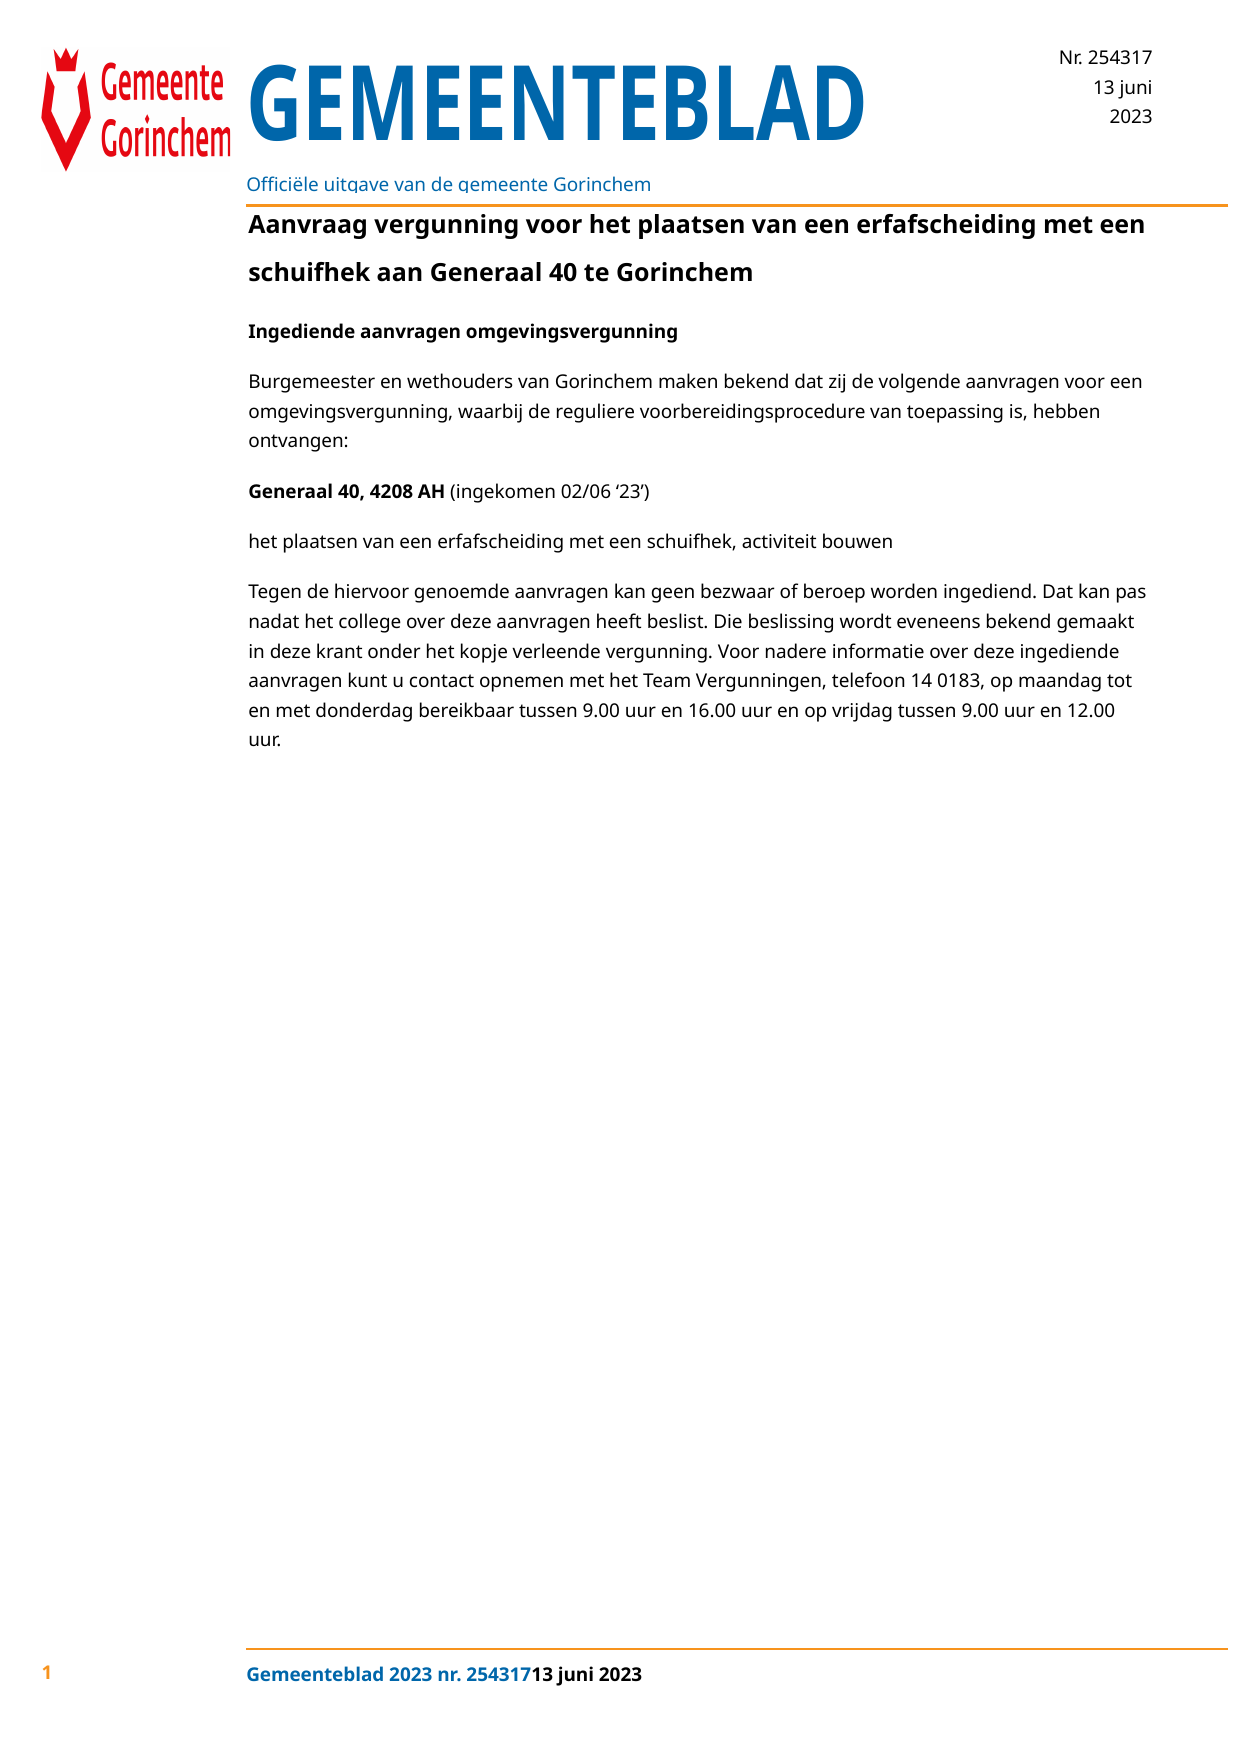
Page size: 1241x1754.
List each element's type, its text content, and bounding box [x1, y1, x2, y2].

text Ingediende aanvragen omgevingsvergunning [248, 318, 1152, 344]
text Generaal 40, 4208 AH (ingekomen 02/06 ‘23’) [248, 478, 1152, 504]
text Aanvraag vergunning voor het plaatsen van een erfafscheiding met een schuifhek aan Generaal 40 te Gorinchem [248, 207, 1152, 288]
text het plaatsen van een erfafscheiding met een schuifhek, activiteit bouwen [248, 528, 1152, 554]
text Burgemeester en wethouders van Gorinchem maken bekend dat zij de volgende aanvragen voor een omgevingsvergunning, waarbij de reguliere voorbereidingsprocedure van toepassing is, hebben ontvangen: [248, 368, 1152, 453]
picture [41, 47, 231, 172]
text Tegen de hiervoor genoemde aanvragen kan geen bezwaar of beroep worden ingediend. Dat kan pas nadat het college over deze aanvragen heeft beslist. Die beslissing wordt eveneens bekend gemaakt in deze krant onder het kopje verleende vergunning. Voor nadere informatie over deze ingediende aanvragen kunt u contact opnemen met het Team Vergunningen, telefoon 14 0183, op maandag tot en met donderdag bereikbaar tussen 9.00 uur en 16.00 uur en op vrijdag tussen 9.00 uur en 12.00 uur. [248, 579, 1152, 752]
